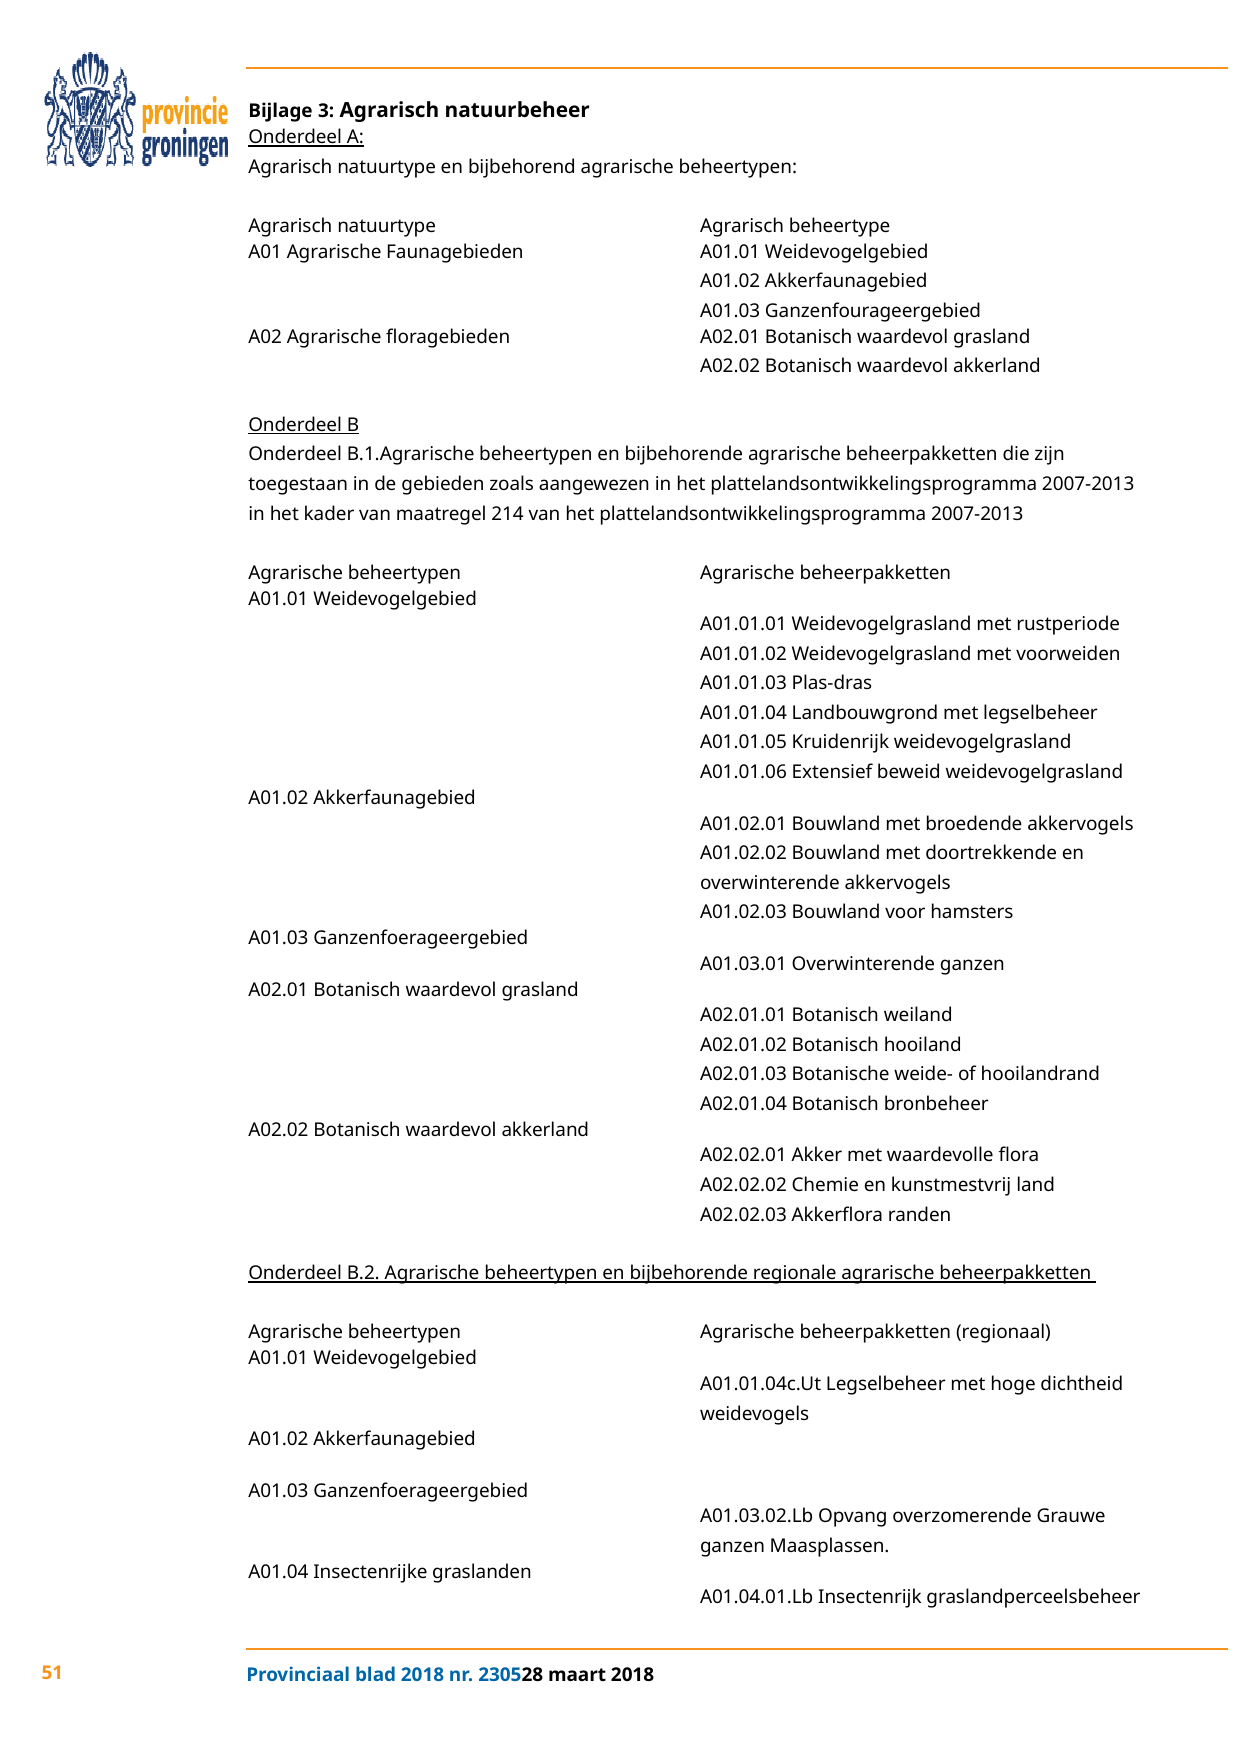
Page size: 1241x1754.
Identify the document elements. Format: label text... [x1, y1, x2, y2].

table_cell [700, 1116, 1152, 1142]
table_cell [700, 1425, 1152, 1451]
table_cell A01.03 Ganzenfoerageergebied [248, 1477, 700, 1503]
table_cell A01 Agrarische Faunagebieden [248, 238, 700, 323]
text Agrarisch natuurtype en bijbehorend agrarische beheertypen: [248, 153, 1152, 179]
table_cell [248, 1001, 700, 1116]
table_cell A01.02 Akkerfaunagebied [248, 1425, 700, 1451]
table_cell A01.02 Akkerfaunagebied [248, 784, 700, 810]
table_header Agrarische beheertypen [248, 559, 700, 585]
table_cell A01.01.04c.Ut Legselbeheer met hoge dichtheid weidevogels [700, 1370, 1152, 1425]
table_cell A01.01 Weidevogelgebied [248, 585, 700, 610]
table_cell [248, 810, 700, 924]
text Onderdeel B.1.Agrarische beheertypen en bijbehorende agrarische beheerpakketten die zijn toegestaan in de gebieden zoals aangewezen in het plattelandsontwikkelingsprogramma 2007-2013 in het kader van maatregel 214 van het plattelandsontwikkelingsprogramma 2007-2013 [248, 441, 1152, 525]
table_cell A01.02.01 Bouwland met broedende akkervogels A01.02.02 Bouwland met doortrekkende en overwinterende akkervogels A01.02.03 Bouwland voor hamsters [700, 810, 1152, 924]
table_cell [700, 1344, 1152, 1370]
table_cell [248, 1584, 700, 1609]
table_cell A01.03 Ganzenfoerageergebied [248, 924, 700, 950]
table_cell [700, 1477, 1152, 1503]
table_cell [700, 924, 1152, 950]
table_cell [248, 950, 700, 976]
table_cell A01.04 Insectenrijke graslanden [248, 1558, 700, 1584]
text Onderdeel B [248, 411, 1152, 437]
table_header Agrarisch natuurtype [248, 212, 700, 238]
table_cell A01.01.01 Weidevogelgrasland met rustperiode A01.01.02 Weidevogelgrasland met voorweiden A01.01.03 Plas-dras A01.01.04 Landbouwgrond met legselbeheer A01.01.05 Kruidenrijk weidevogelgrasland A01.01.06 Extensief beweid weidevogelgrasland [700, 610, 1152, 784]
table_cell A02.01 Botanisch waardevol grasland A02.02 Botanisch waardevol akkerland [700, 323, 1152, 378]
table_cell [700, 1451, 1152, 1477]
table_header Agrarische beheertypen [248, 1319, 700, 1344]
table_cell A01.04.01.Lb Insectenrijk graslandperceelsbeheer [700, 1584, 1152, 1609]
table_cell A02.01 Botanisch waardevol grasland [248, 976, 700, 1001]
table_header Agrarisch beheertype [700, 212, 1152, 238]
table_cell A01.01 Weidevogelgebied [248, 1344, 700, 1370]
table_cell A02.02 Botanisch waardevol akkerland [248, 1116, 700, 1142]
table_cell [700, 784, 1152, 810]
table_cell A02.02.01 Akker met waardevolle flora A02.02.02 Chemie en kunstmestvrij land A02.02.03 Akkerflora randen [700, 1142, 1152, 1227]
picture [41, 47, 231, 172]
text Bijlage 3: Agrarisch natuurbeheer [248, 95, 1152, 123]
table_cell A01.01 Weidevogelgebied A01.02 Akkerfaunagebied A01.03 Ganzenfourageergebied [700, 238, 1152, 323]
table_cell A02.01.01 Botanisch weiland A02.01.02 Botanisch hooiland A02.01.03 Botanische weide- of hooilandrand A02.01.04 Botanisch bronbeheer [700, 1001, 1152, 1116]
table_cell A01.03.01 Overwinterende ganzen [700, 950, 1152, 976]
table_header Agrarische beheerpakketten [700, 559, 1152, 585]
table_cell [700, 1558, 1152, 1584]
table_cell [248, 1451, 700, 1477]
table_cell [248, 1370, 700, 1425]
table_cell A02 Agrarische floragebieden [248, 323, 700, 378]
text Onderdeel A: [248, 123, 1152, 149]
table_cell [248, 610, 700, 784]
table_cell [248, 1503, 700, 1558]
table_cell [700, 585, 1152, 610]
text Onderdeel B.2. Agrarische beheertypen en bijbehorende regionale agrarische beheerpakketten [248, 1259, 1152, 1285]
table_cell A01.03.02.Lb Opvang overzomerende Grauwe ganzen Maasplassen. [700, 1503, 1152, 1558]
table_cell [700, 976, 1152, 1001]
table_header Agrarische beheerpakketten (regionaal) [700, 1319, 1152, 1344]
table_cell [248, 1142, 700, 1227]
